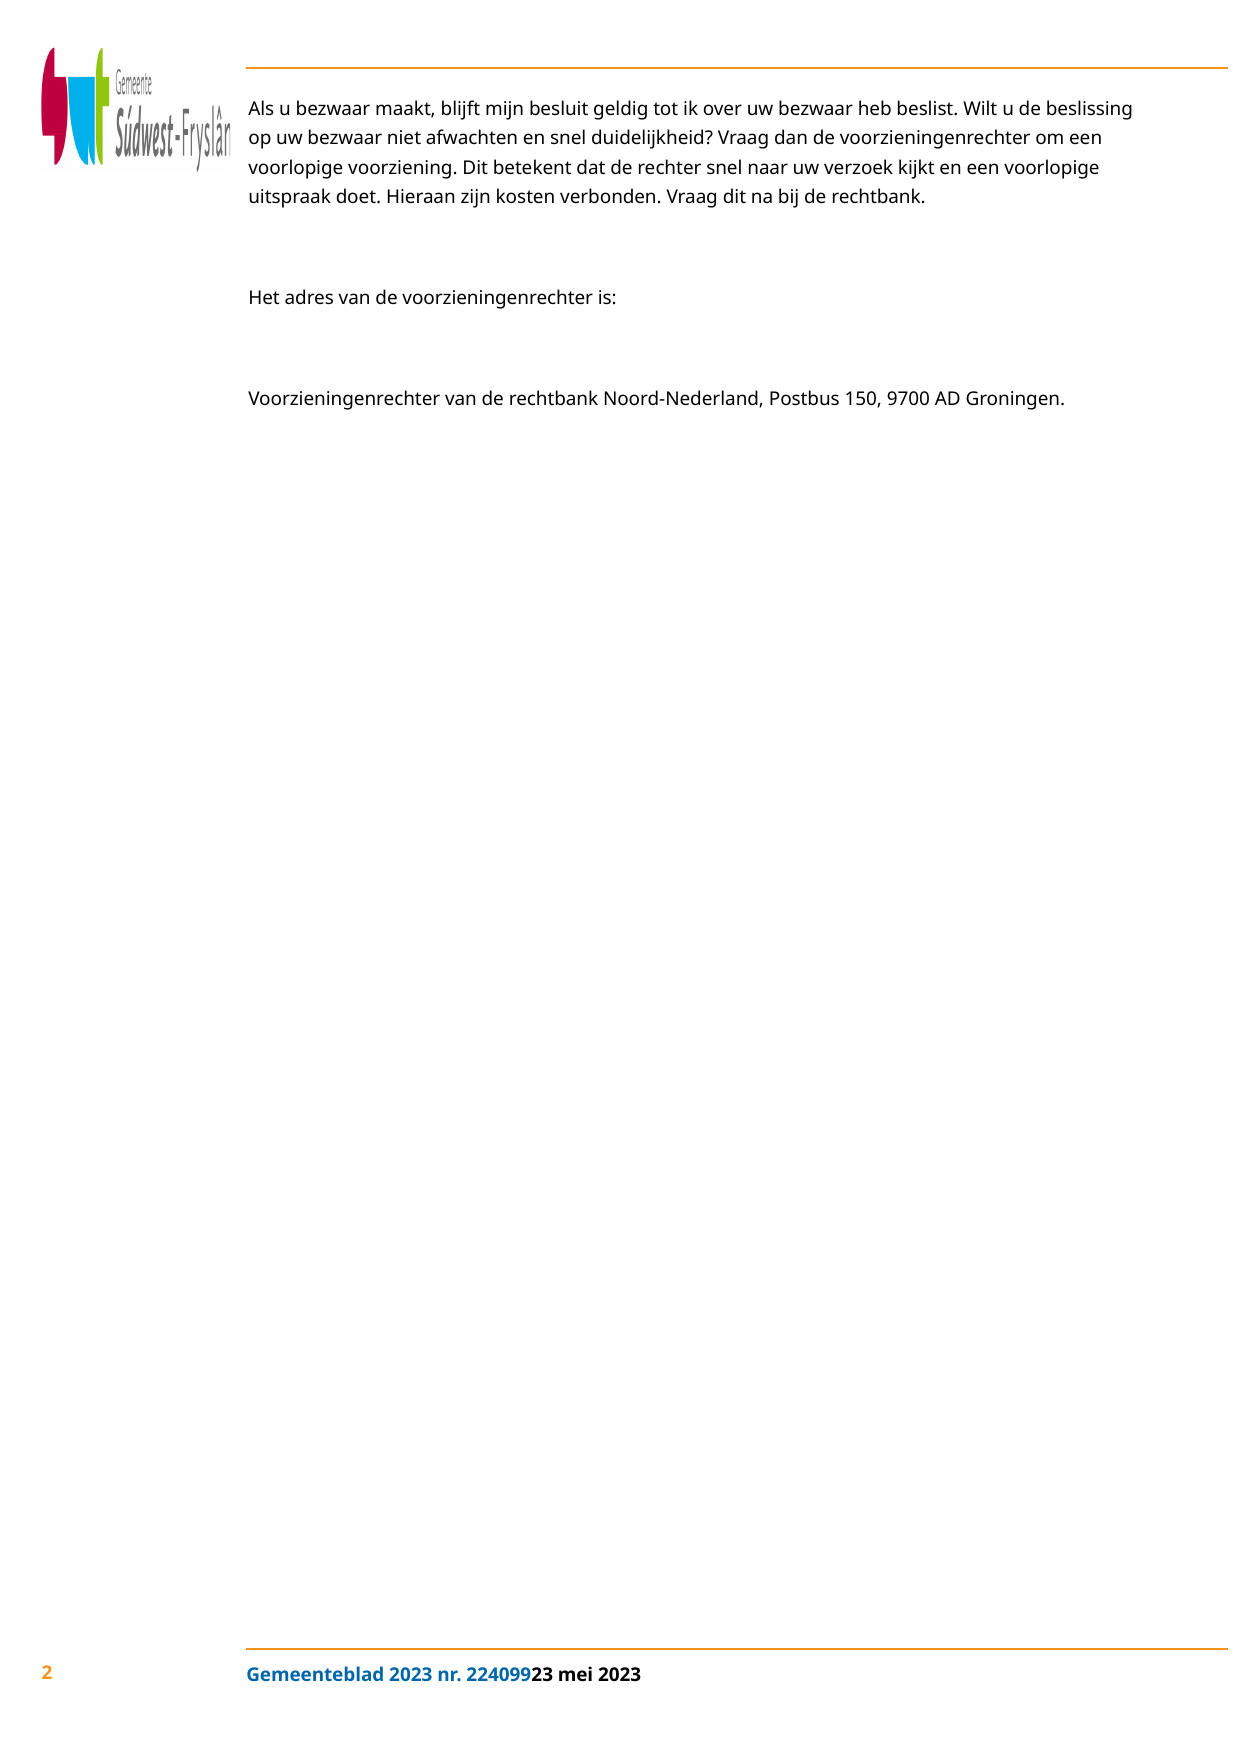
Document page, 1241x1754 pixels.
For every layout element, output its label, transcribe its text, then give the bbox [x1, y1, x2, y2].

picture [41, 47, 231, 172]
text Als u bezwaar maakt, blijft mijn besluit geldig tot ik over uw bezwaar heb beslist. Wilt u de beslissing op uw bezwaar niet afwachten en snel duidelijkheid? Vraag dan de voorzieningenrechter om een voorlopige voorziening. Dit betekent dat de rechter snel naar uw verzoek kijkt en een voorlopige uitspraak doet. Hieraan zijn kosten verbonden. Vraag dit na bij de rechtbank. [248, 95, 1152, 209]
text Voorzieningenrechter van de rechtbank Noord-Nederland, Postbus 150, 9700 AD Groningen. [248, 385, 1152, 411]
text Het adres van de voorzieningenrechter is: [248, 284, 1152, 310]
